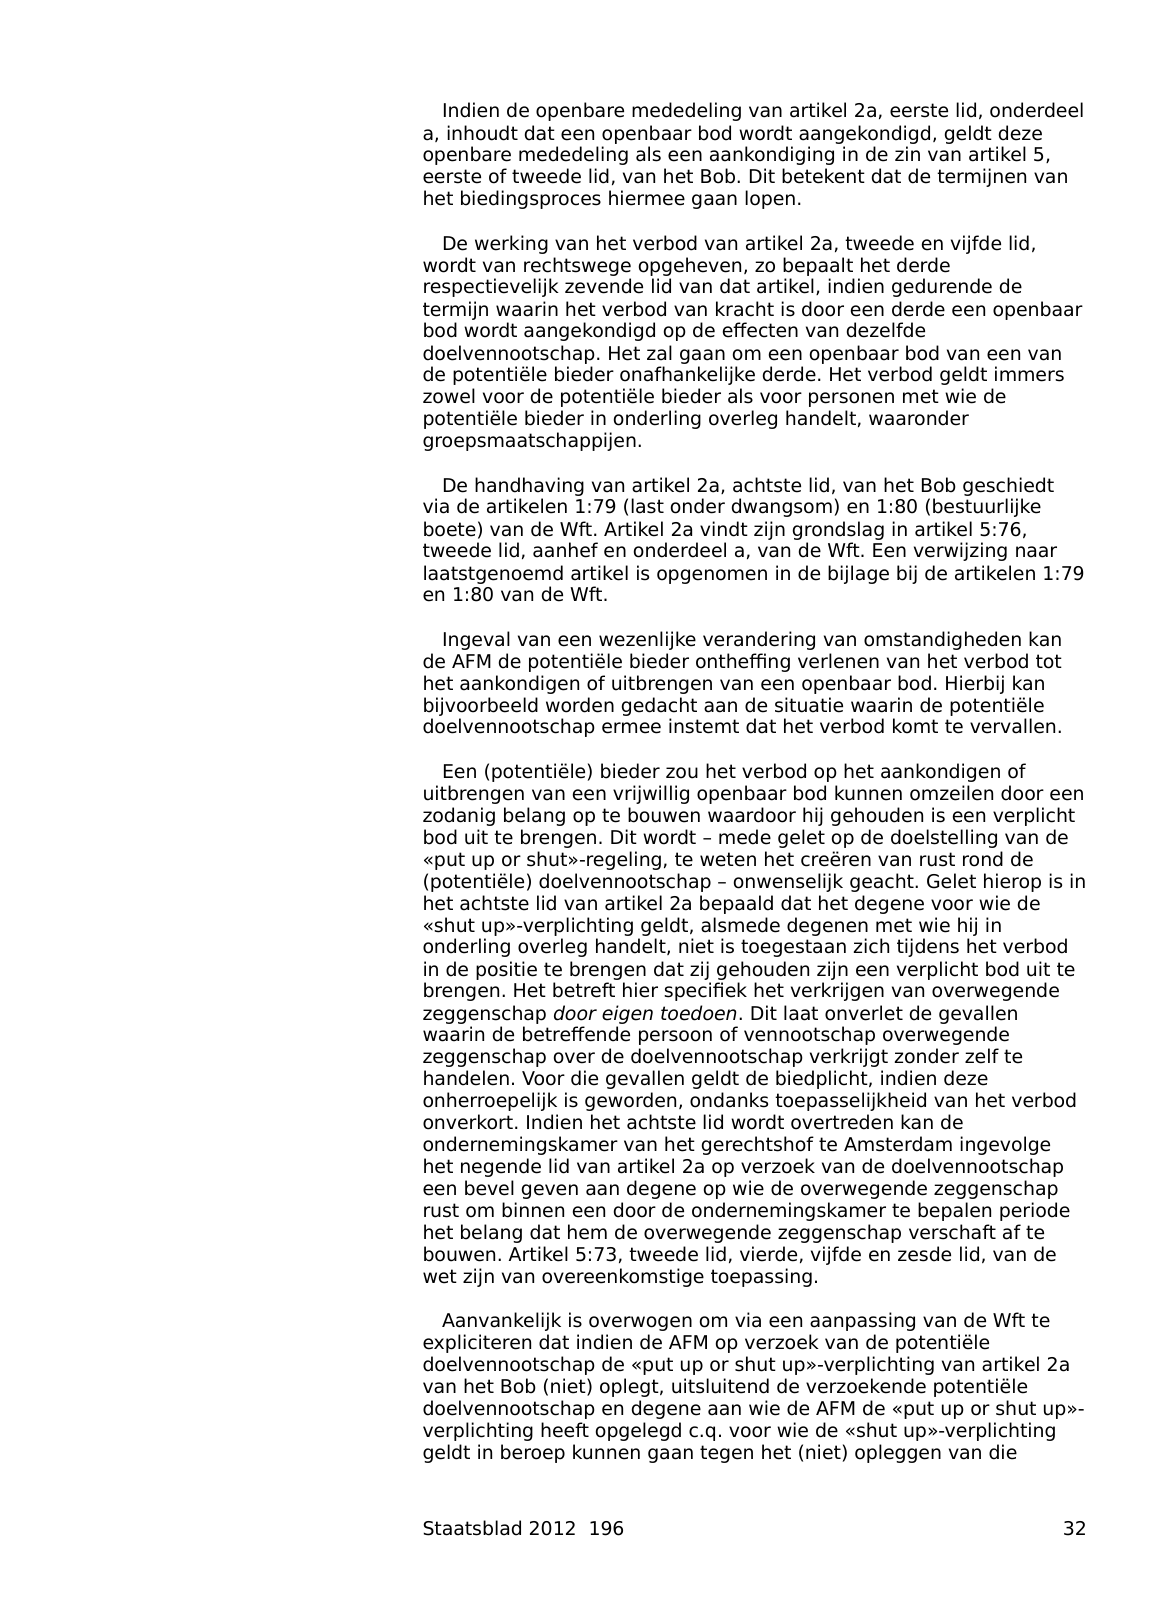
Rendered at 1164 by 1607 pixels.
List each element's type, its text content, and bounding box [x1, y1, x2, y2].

text De handhaving van artikel 2a, achtste lid, van het Bob geschiedt via de artikelen 1:79 (last onder dwangsom) en 1:80 (bestuurlijke boete) van de Wft. Artikel 2a vindt zijn grondslag in artikel 5:76, tweede lid, aanhef en onderdeel a, van de Wft. Een verwijzing naar laatstgenoemd artikel is opgenomen in de bijlage bij de artikelen 1:79 en 1:80 van de Wft. [422, 474, 1087, 606]
text Indien de openbare mededeling van artikel 2a, eerste lid, onderdeel a, inhoudt dat een openbaar bod wordt aangekondigd, geldt deze openbare mededeling als een aankondiging in de zin van artikel 5, eerste of tweede lid, van het Bob. Dit betekent dat de termijnen van het biedingsproces hiermee gaan lopen. [422, 100, 1087, 210]
text Aanvankelijk is overwogen om via een aanpassing van de Wft te expliciteren dat indien de AFM op verzoek van de potentiële doelvennootschap de «put up or shut up»-verplichting van artikel 2a van het Bob (niet) oplegt, uitsluitend de verzoekende potentiële doelvennootschap en degene aan wie de AFM de «put up or shut up»-verplichting heeft opgelegd c.q. voor wie de «shut up»-verplichting geldt in beroep kunnen gaan tegen het (niet) opleggen van die [422, 1310, 1087, 1464]
text De werking van het verbod van artikel 2a, tweede en vijfde lid, wordt van rechtswege opgeheven, zo bepaalt het derde respectievelijk zevende lid van dat artikel, indien gedurende de termijn waarin het verbod van kracht is door een derde een openbaar bod wordt aangekondigd op de effecten van dezelfde doelvennootschap. Het zal gaan om een openbaar bod van een van de potentiële bieder onafhankelijke derde. Het verbod geldt immers zowel voor de potentiële bieder als voor personen met wie de potentiële bieder in onderling overleg handelt, waaronder groepsmaatschappijen. [422, 232, 1087, 452]
text Ingeval van een wezenlijke verandering van omstandigheden kan de AFM de potentiële bieder ontheffing verlenen van het verbod tot het aankondigen of uitbrengen van een openbaar bod. Hierbij kan bijvoorbeeld worden gedacht aan de situatie waarin de potentiële doelvennootschap ermee instemt dat het verbod komt te vervallen. [422, 628, 1087, 738]
text Een (potentiële) bieder zou het verbod op het aankondigen of uitbrengen van een vrijwillig openbaar bod kunnen omzeilen door een zodanig belang op te bouwen waardoor hij gehouden is een verplicht bod uit te brengen. Dit wordt – mede gelet op de doelstelling van de «put up or shut»-regeling, te weten het creëren van rust rond de (potentiële) doelvennootschap – onwenselijk geacht. Gelet hierop is in het achtste lid van artikel 2a bepaald dat het degene voor wie de «shut up»-verplichting geldt, alsmede degenen met wie hij in onderling overleg handelt, niet is toegestaan zich tijdens het verbod in de positie te brengen dat zij gehouden zijn een verplicht bod uit te brengen. Het betreft hier specifiek het verkrijgen van overwegende zeggenschap door eigen toedoen. Dit laat onverlet de gevallen waarin de betreffende persoon of vennootschap overwegende zeggenschap over de doelvennootschap verkrijgt zonder zelf te handelen. Voor die gevallen geldt de biedplicht, indien deze onherroepelijk is geworden, ondanks toepasselijkheid van het verbod onverkort. Indien het achtste lid wordt overtreden kan de ondernemingskamer van het gerechtshof te Amsterdam ingevolge het negende lid van artikel 2a op verzoek van de doelvennootschap een bevel geven aan degene op wie de overwegende zeggenschap rust om binnen een door de ondernemingskamer te bepalen periode het belang dat hem de overwegende zeggenschap verschaft af te bouwen. Artikel 5:73, tweede lid, vierde, vijfde en zesde lid, van de wet zijn van overeenkomstige toepassing. [422, 761, 1087, 1288]
